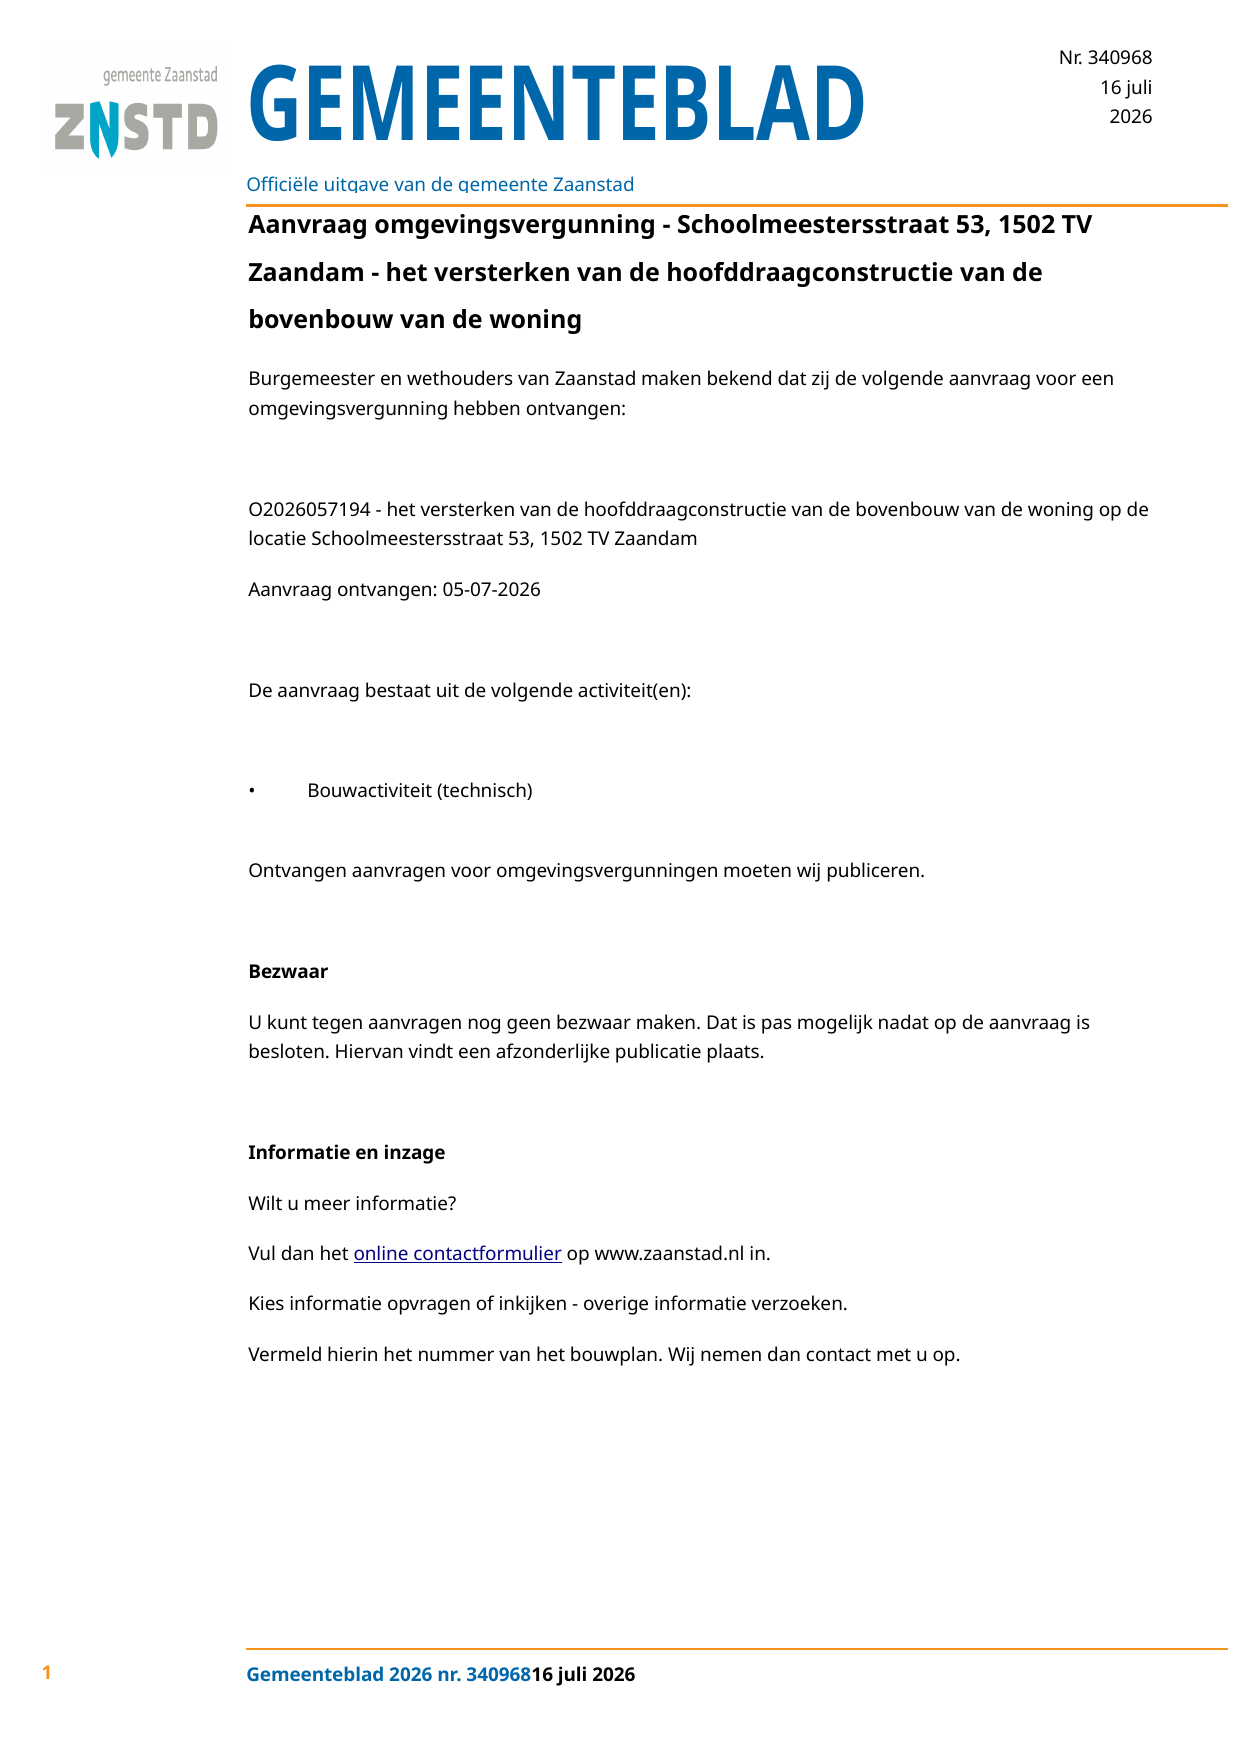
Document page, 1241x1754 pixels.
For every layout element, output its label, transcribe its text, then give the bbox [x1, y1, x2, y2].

text Informatie en inzage [248, 1139, 1152, 1165]
text Vul dan het online contactformulier op www.zaanstad.nl in. [248, 1240, 1152, 1266]
text U kunt tegen aanvragen nog geen bezwaar maken. Dat is pas mogelijk nadat op de aanvraag is besloten. Hiervan vindt een afzonderlijke publicatie plaats. [248, 1009, 1152, 1064]
text Bezwaar [248, 958, 1152, 984]
text O2026057194 - het versterken van de hoofddraagconstructie van de bovenbouw van de woning op de locatie Schoolmeestersstraat 53, 1502 TV Zaandam [248, 496, 1152, 551]
text De aanvraag bestaat uit de volgende activiteit(en): [248, 677, 1152, 702]
text Vermeld hierin het nummer van het bouwplan. Wij nemen dan contact met u op. [248, 1341, 1152, 1367]
text Aanvraag ontvangen: 05-07-2026 [248, 576, 1152, 602]
text Burgemeester en wethouders van Zaanstad maken bekend dat zij de volgende aanvraag voor een omgevingsvergunning hebben ontvangen: [248, 366, 1152, 421]
text Kies informatie opvragen of inkijken - overige informatie verzoeken. [248, 1291, 1152, 1316]
text Wilt u meer informatie? [248, 1190, 1152, 1215]
list Bouwactiviteit (technisch) [248, 778, 1152, 803]
text Aanvraag omgevingsvergunning - Schoolmeestersstraat 53, 1502 TV Zaandam - het versterken van de hoofddraagconstructie van de bovenbouw van de woning [248, 207, 1152, 336]
picture [41, 47, 231, 172]
text Ontvangen aanvragen voor omgevingsvergunningen moeten wij publiceren. [248, 858, 1152, 883]
